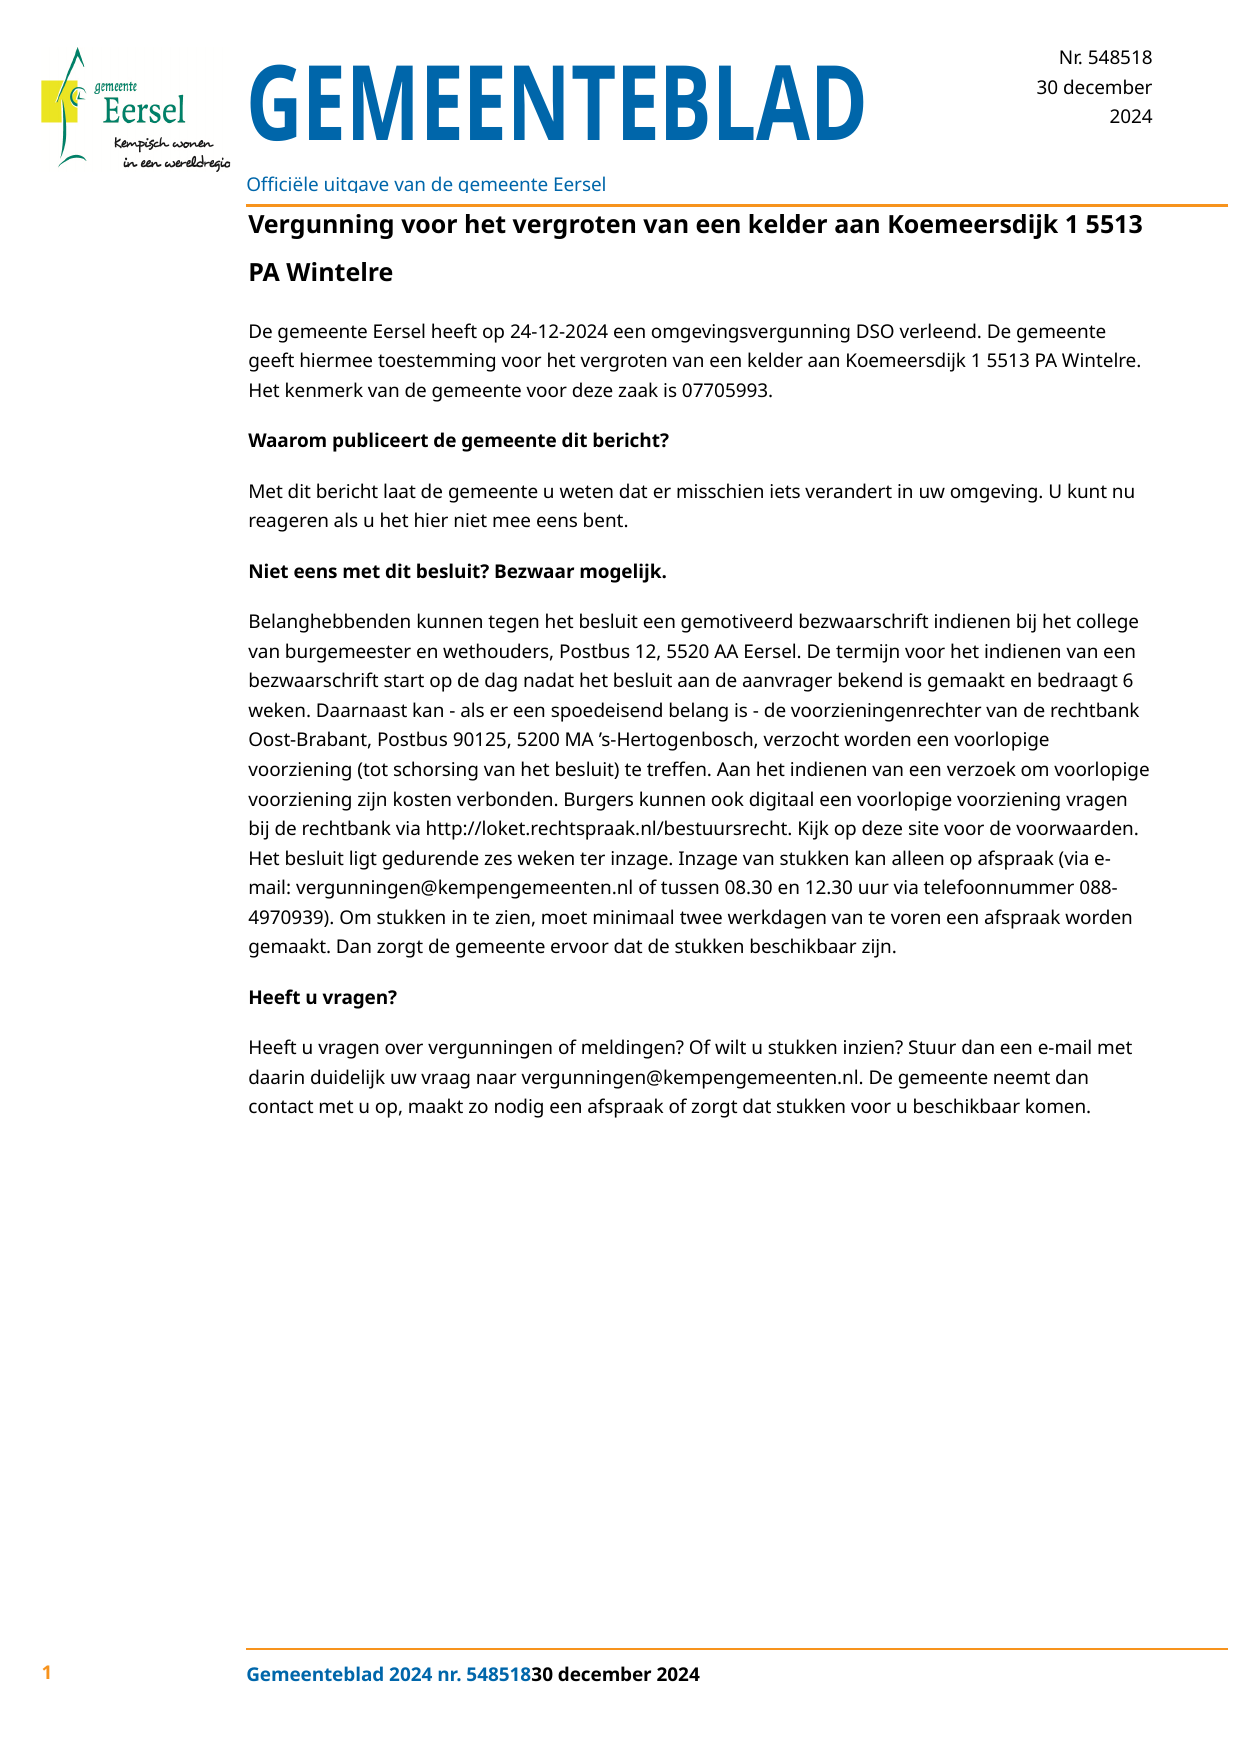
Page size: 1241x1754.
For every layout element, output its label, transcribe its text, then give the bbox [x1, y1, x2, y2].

picture [41, 47, 231, 172]
text Heeft u vragen over vergunningen of meldingen? Of wilt u stukken inzien? Stuur dan een e-mail met daarin duidelijk uw vraag naar vergunningen@kempengemeenten.nl. De gemeente neemt dan contact met u op, maakt zo nodig een afspraak of zorgt dat stukken voor u beschikbaar komen. [248, 1034, 1152, 1119]
text Met dit bericht laat de gemeente u weten dat er misschien iets verandert in uw omgeving. U kunt nu reageren als u het hier niet mee eens bent. [248, 478, 1152, 533]
text De gemeente Eersel heeft op 24-12-2024 een omgevingsvergunning DSO verleend. De gemeente geeft hiermee toestemming voor het vergroten van een kelder aan Koemeersdijk 1 5513 PA Wintelre. Het kenmerk van de gemeente voor deze zaak is 07705993. [248, 318, 1152, 403]
text Belanghebbenden kunnen tegen het besluit een gemotiveerd bezwaarschrift indienen bij het college van burgemeester en wethouders, Postbus 12, 5520 AA Eersel. De termijn voor het indienen van een bezwaarschrift start op de dag nadat het besluit aan de aanvrager bekend is gemaakt en bedraagt 6 weken. Daarnaast kan - als er een spoedeisend belang is - de voorzieningenrechter van de rechtbank Oost-Brabant, Postbus 90125, 5200 MA ’s-Hertogenbosch, verzocht worden een voorlopige voorziening (tot schorsing van het besluit) te treffen. Aan het indienen van een verzoek om voorlopige voorziening zijn kosten verbonden. Burgers kunnen ook digitaal een voorlopige voorziening vragen bij de rechtbank via http://loket.rechtspraak.nl/bestuursrecht. Kijk op deze site voor de voorwaarden. Het besluit ligt gedurende zes weken ter inzage. Inzage van stukken kan alleen op afspraak (via e-mail: vergunningen@kempengemeenten.nl of tussen 08.30 en 12.30 uur via telefoonnummer 088-4970939). Om stukken in te zien, moet minimaal twee werkdagen van te voren een afspraak worden gemaakt. Dan zorgt de gemeente ervoor dat de stukken beschikbaar zijn. [248, 608, 1152, 959]
text Waarom publiceert de gemeente dit bericht? [248, 427, 1152, 453]
text Heeft u vragen? [248, 984, 1152, 1010]
text Niet eens met dit besluit? Bezwaar mogelijk. [248, 558, 1152, 584]
text Vergunning voor het vergroten van een kelder aan Koemeersdijk 1 5513 PA Wintelre [248, 207, 1152, 288]
